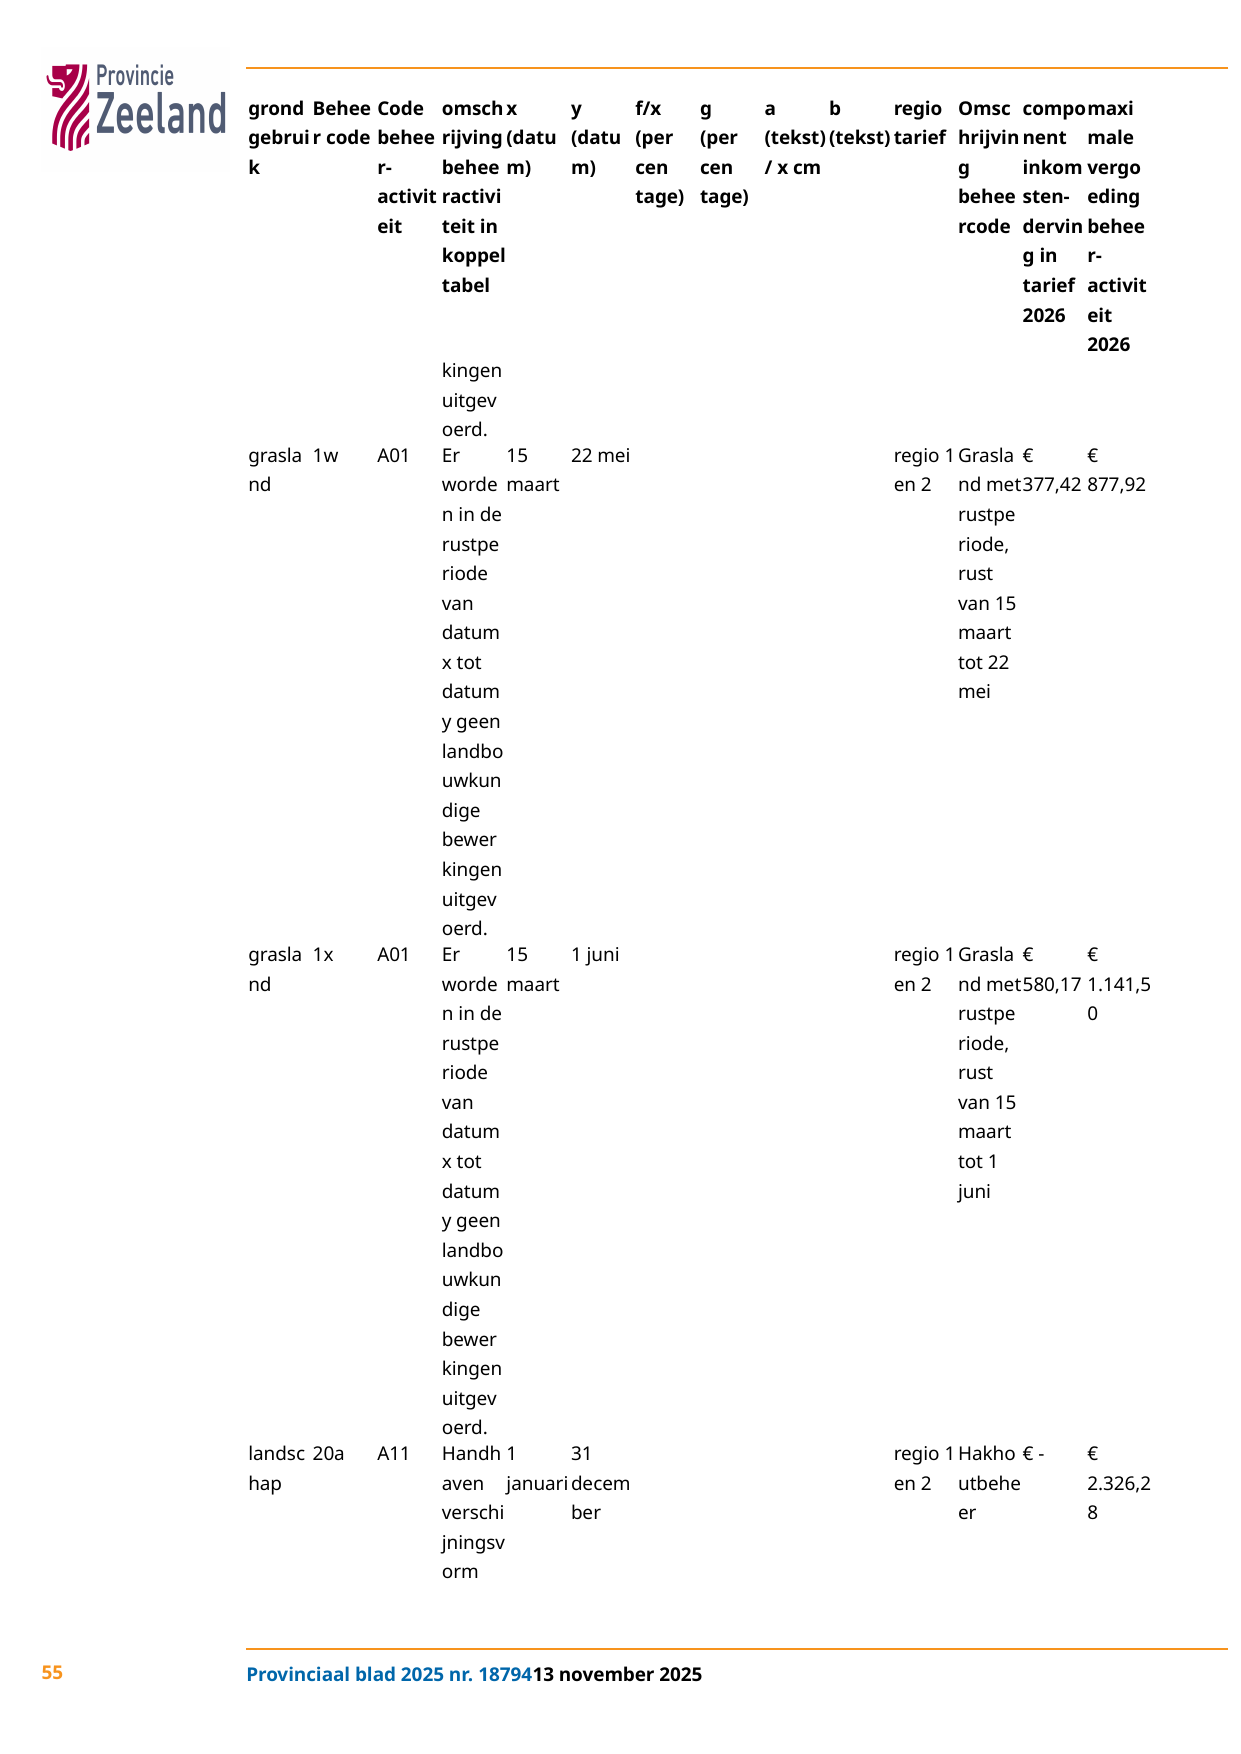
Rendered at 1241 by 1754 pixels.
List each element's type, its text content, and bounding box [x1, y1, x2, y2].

table_cell 1 januari [506, 1440, 571, 1584]
table_cell [1087, 357, 1152, 442]
table_cell [635, 442, 700, 941]
table_cell 31 december [571, 1440, 635, 1584]
table_cell [700, 357, 764, 442]
table_cell Handhaven verschijningsvorm [442, 1440, 506, 1584]
table_cell [1023, 357, 1087, 442]
table_cell € 877,92 [1087, 442, 1152, 941]
table_cell 20a [313, 1440, 377, 1584]
table_cell regio 1 en 2 [894, 1440, 958, 1584]
table_cell Grasland met rustperiode, rust van 15 maart tot 22 mei [958, 442, 1022, 941]
table_header x (datum) [506, 95, 571, 357]
table_cell 22 mei [571, 442, 635, 941]
table_header y (datum) [571, 95, 635, 357]
table_cell A01 [377, 442, 442, 941]
table_cell Er worden in de rustperiode van datum x tot datum y geen landbouwkundige bewerkingen uitgevoerd. [442, 442, 506, 941]
table_cell [506, 357, 571, 442]
table_cell 1x [313, 941, 377, 1440]
table_cell 15 maart [506, 941, 571, 1440]
table_cell [635, 357, 700, 442]
table_cell [958, 357, 1022, 442]
table_cell Hakhoutbeheer [958, 1440, 1022, 1584]
table_cell 15 maart [506, 442, 571, 941]
table_cell A01 [377, 941, 442, 1440]
table_cell [829, 1440, 893, 1584]
table_cell Er worden in de rustperiode van datum x tot datum y geen landbouwkundige bewerkingen uitgevoerd. [442, 941, 506, 1440]
table_cell € - [1023, 1440, 1087, 1584]
table_cell [635, 1440, 700, 1584]
table_cell [764, 941, 829, 1440]
table_cell regio 1 en 2 [894, 442, 958, 941]
table_header Code beheer-activiteit [377, 95, 442, 357]
table_cell [313, 357, 377, 442]
table_header maximale vergoeding beheer-activiteit 2026 [1087, 95, 1152, 357]
table_header b (tekst) [829, 95, 893, 357]
table_cell € 377,42 [1023, 442, 1087, 941]
table_header grond gebruik [248, 95, 312, 357]
table_cell [700, 442, 764, 941]
table_header Omschrijving beheercode [958, 95, 1022, 357]
table_cell 1w [313, 442, 377, 941]
table_header f/x (per cen tage) [635, 95, 700, 357]
table_header component inkomsten-derving in tarief 2026 [1023, 95, 1087, 357]
table_cell landschap [248, 1440, 312, 1584]
table_cell € 2.326,28 [1087, 1440, 1152, 1584]
table_header a (tekst) / x cm [764, 95, 829, 357]
table_cell [377, 357, 442, 442]
table_header g (per cen tage) [700, 95, 764, 357]
table_header omschrijving beheeractiviteit in koppeltabel [442, 95, 506, 357]
table_cell € 580,17 [1023, 941, 1087, 1440]
table_header Beheer code [313, 95, 377, 357]
table_cell 1 juni [571, 941, 635, 1440]
picture [41, 47, 231, 172]
table_cell [829, 941, 893, 1440]
table_cell [571, 357, 635, 442]
table_cell grasland [248, 442, 312, 941]
table_cell [700, 941, 764, 1440]
table_cell Grasland met rustperiode, rust van 15 maart tot 1 juni [958, 941, 1022, 1440]
table_cell [764, 442, 829, 941]
table_cell [829, 442, 893, 941]
table_header regio tarief [894, 95, 958, 357]
table_cell [764, 1440, 829, 1584]
table_cell [700, 1440, 764, 1584]
table_cell A11 [377, 1440, 442, 1584]
table_cell € 1.141,50 [1087, 941, 1152, 1440]
table_cell [829, 357, 893, 442]
table_cell [248, 357, 312, 442]
table_cell [894, 357, 958, 442]
table_cell kingen uitgevoerd. [442, 357, 506, 442]
table_cell [764, 357, 829, 442]
table_cell [635, 941, 700, 1440]
table_cell grasland [248, 941, 312, 1440]
table_cell regio 1 en 2 [894, 941, 958, 1440]
